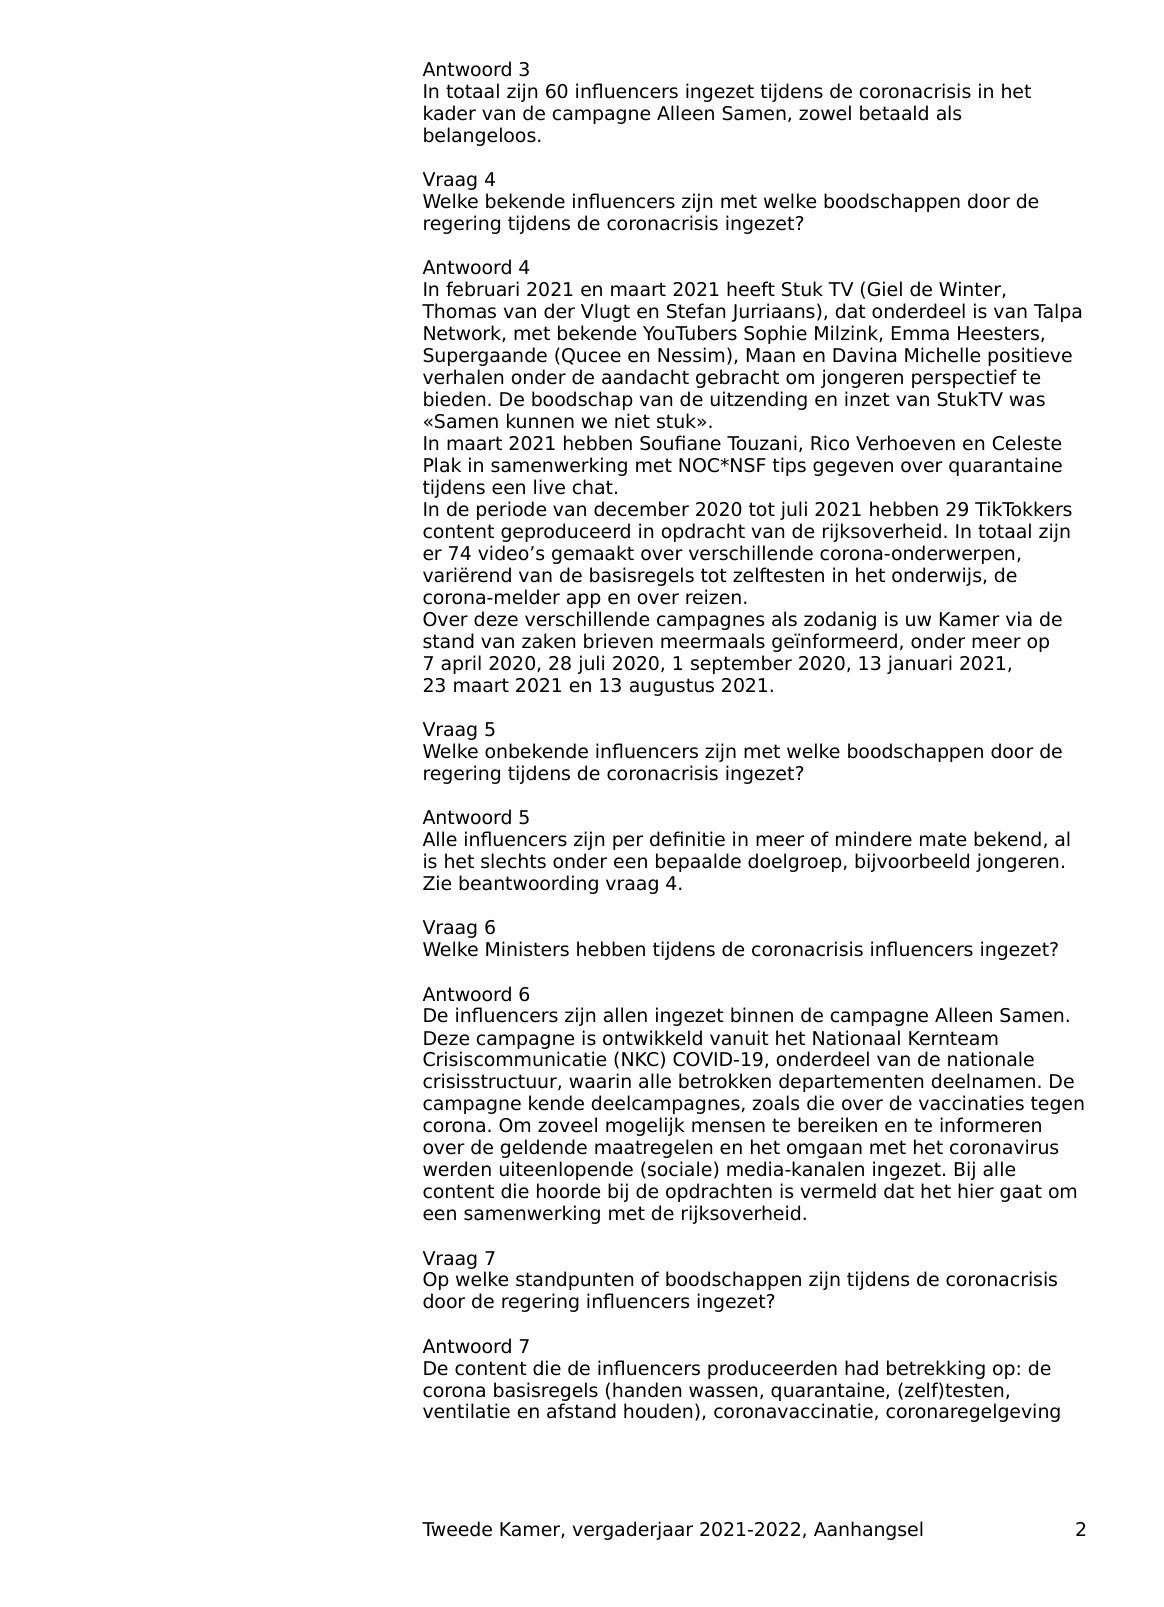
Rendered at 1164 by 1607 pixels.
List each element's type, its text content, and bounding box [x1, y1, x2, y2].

text De content die de influencers produceerden had betrekking op: de corona basisregels (handen wassen, quarantaine, (zelf)testen, ventilatie en afstand houden), coronavaccinatie, coronaregelgeving [422, 1357, 1087, 1423]
text In de periode van december 2020 tot juli 2021 hebben 29 TikTokkers content geproduceerd in opdracht van de rijksoverheid. In totaal zijn er 74 video’s gemaakt over verschillende corona-onderwerpen, variërend van de basisregels tot zelftesten in het onderwijs, de corona-melder app en over reizen. [422, 499, 1087, 609]
text Antwoord 5 [422, 807, 1087, 829]
text In februari 2021 en maart 2021 heeft Stuk TV (Giel de Winter, Thomas van der Vlugt en Stefan Jurriaans), dat onderdeel is van Talpa Network, met bekende YouTubers Sophie Milzink, Emma Heesters, Supergaande (Qucee en Nessim), Maan en Davina Michelle positieve verhalen onder de aandacht gebracht om jongeren perspectief te bieden. De boodschap van de uitzending en inzet van StukTV was «Samen kunnen we niet stuk». [422, 279, 1087, 433]
text Antwoord 3 [422, 59, 1087, 81]
text In totaal zijn 60 influencers ingezet tijdens de coronacrisis in het kader van de campagne Alleen Samen, zowel betaald als belangeloos. [422, 81, 1087, 147]
text De influencers zijn allen ingezet binnen de campagne Alleen Samen. Deze campagne is ontwikkeld vanuit het Nationaal Kernteam Crisiscommunicatie (NKC) COVID-19, onderdeel van de nationale crisisstructuur, waarin alle betrokken departementen deelnamen. De campagne kende deelcampagnes, zoals die over de vaccinaties tegen corona. Om zoveel mogelijk mensen te bereiken en te informeren over de geldende maatregelen en het omgaan met het coronavirus werden uiteenlopende (sociale) media-kanalen ingezet. Bij alle content die hoorde bij de opdrachten is vermeld dat het hier gaat om een samenwerking met de rijksoverheid. [422, 1005, 1087, 1225]
text In maart 2021 hebben Soufiane Touzani, Rico Verhoeven en Celeste Plak in samenwerking met NOC*NSF tips gegeven over quarantaine tijdens een live chat. [422, 433, 1087, 499]
text Vraag 4 [422, 169, 1087, 191]
text Welke onbekende influencers zijn met welke boodschappen door de regering tijdens de coronacrisis ingezet? [422, 741, 1087, 785]
text Welke bekende influencers zijn met welke boodschappen door de regering tijdens de coronacrisis ingezet? [422, 191, 1087, 235]
text Antwoord 4 [422, 257, 1087, 279]
text Vraag 5 [422, 719, 1087, 741]
text Antwoord 6 [422, 983, 1087, 1005]
text Vraag 7 [422, 1247, 1087, 1269]
text Vraag 6 [422, 917, 1087, 939]
text Antwoord 7 [422, 1336, 1087, 1357]
text Alle influencers zijn per definitie in meer of mindere mate bekend, al is het slechts onder een bepaalde doelgroep, bijvoorbeeld jongeren. Zie beantwoording vraag 4. [422, 829, 1087, 895]
text Op welke standpunten of boodschappen zijn tijdens de coronacrisis door de regering influencers ingezet? [422, 1269, 1087, 1313]
text Over deze verschillende campagnes als zodanig is uw Kamer via de stand van zaken brieven meermaals geïnformeerd, onder meer op 7 april 2020, 28 juli 2020, 1 september 2020, 13 januari 2021, 23 maart 2021 en 13 augustus 2021. [422, 609, 1087, 697]
text Welke Ministers hebben tijdens de coronacrisis influencers ingezet? [422, 939, 1087, 961]
